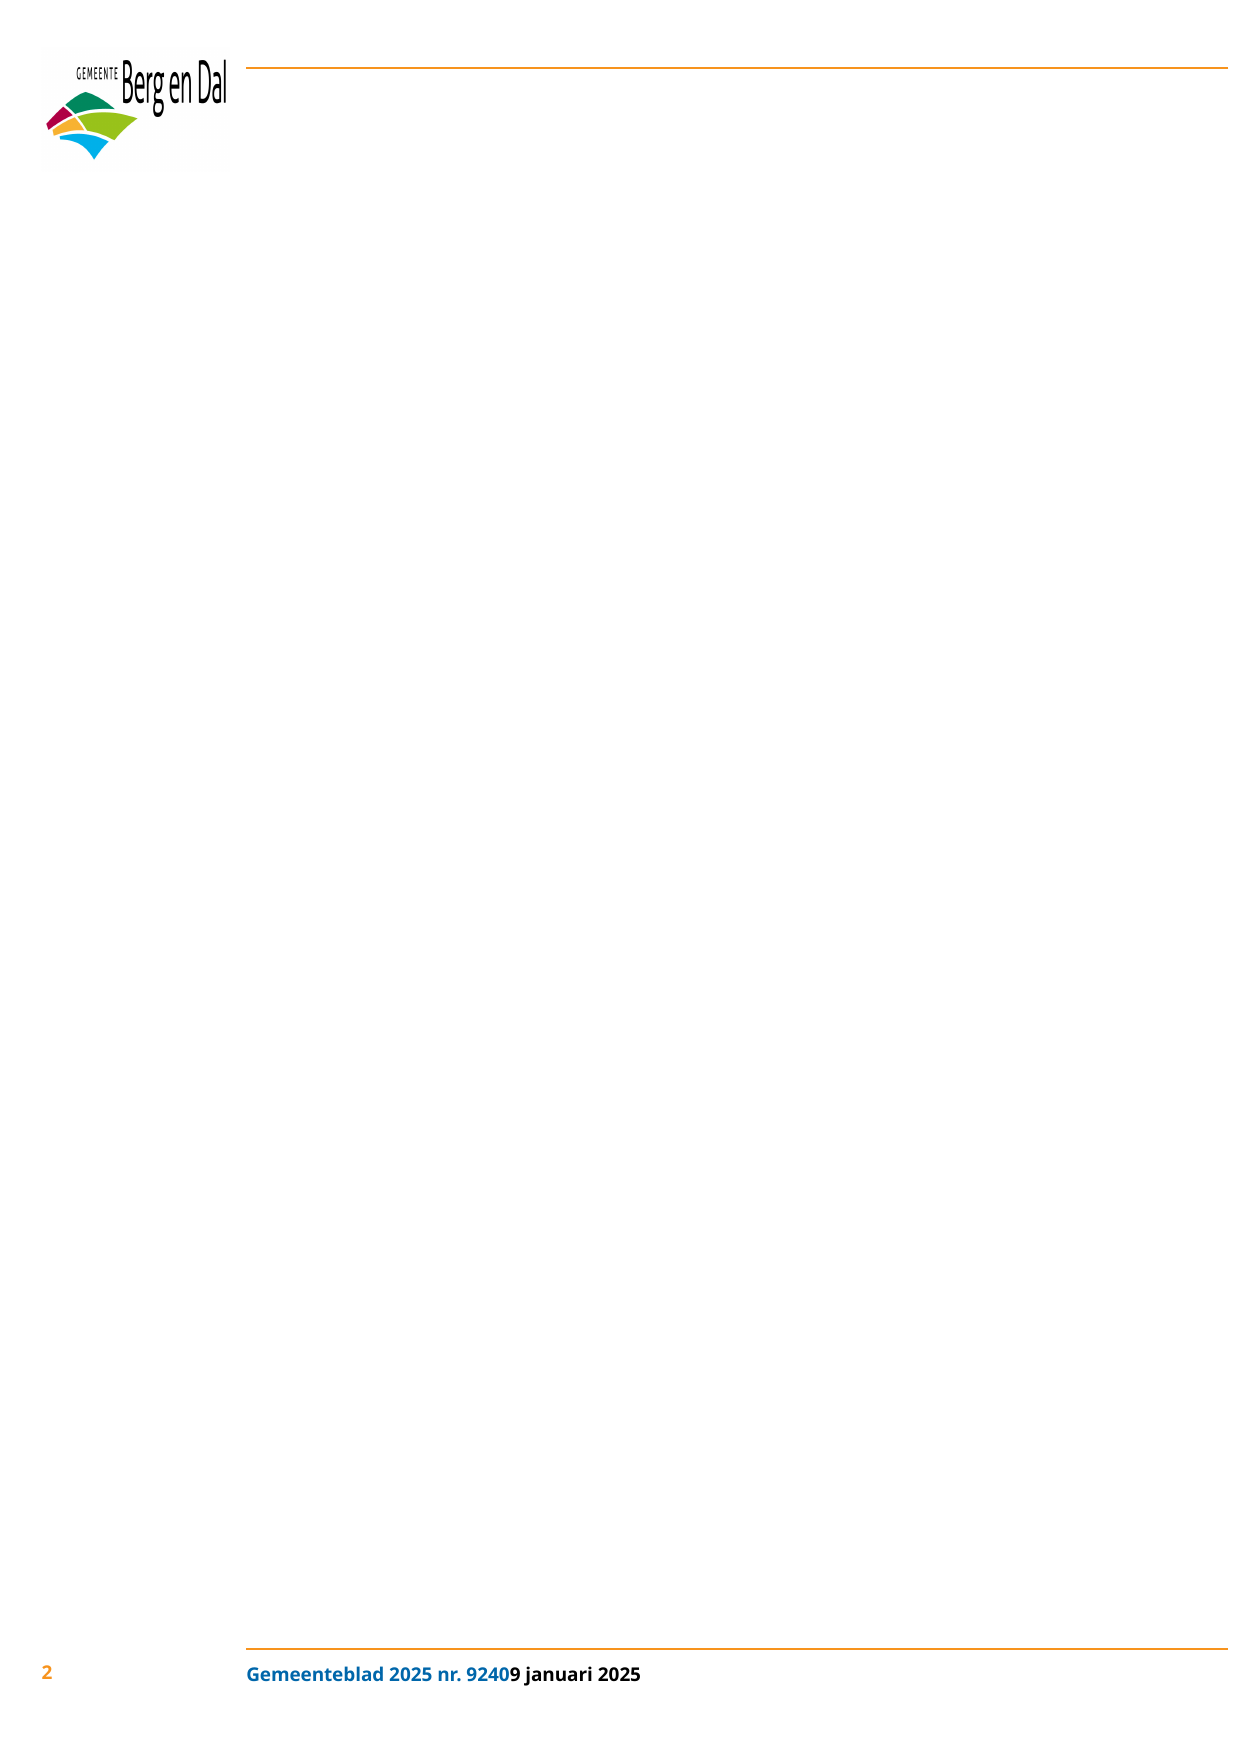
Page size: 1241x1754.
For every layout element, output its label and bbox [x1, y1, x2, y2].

picture [41, 47, 231, 172]
